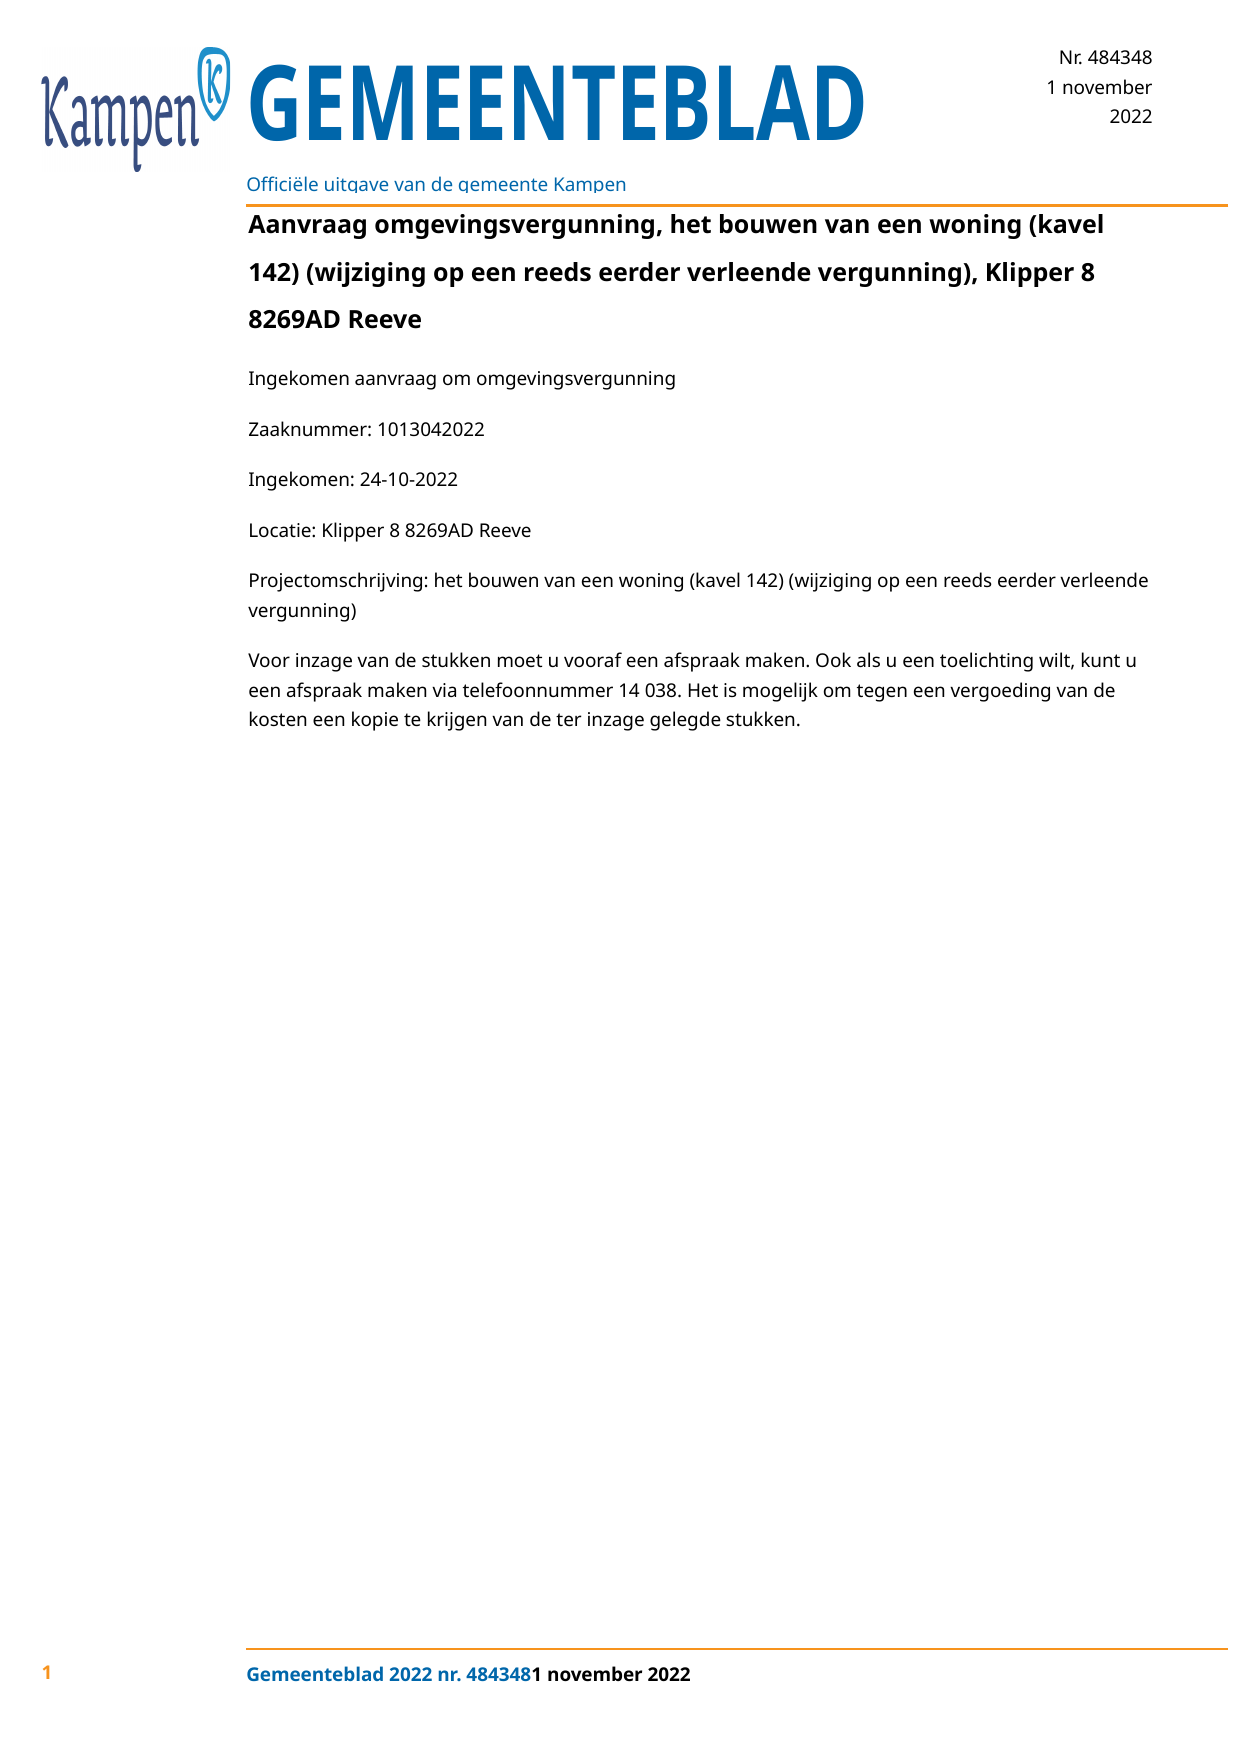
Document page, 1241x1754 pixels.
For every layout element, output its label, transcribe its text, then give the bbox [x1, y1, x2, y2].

text Voor inzage van de stukken moet u vooraf een afspraak maken. Ook als u een toelichting wilt, kunt u een afspraak maken via telefoonnummer 14 038. Het is mogelijk om tegen een vergoeding van de kosten een kopie te krijgen van de ter inzage gelegde stukken. [248, 647, 1152, 732]
text Locatie: Klipper 8 8269AD Reeve [248, 517, 1152, 542]
text Ingekomen aanvraag om omgevingsvergunning [248, 366, 1152, 391]
picture [41, 47, 231, 172]
text Zaaknummer: 1013042022 [248, 416, 1152, 442]
text Projectomschrijving: het bouwen van een woning (kavel 142) (wijziging op een reeds eerder verleende vergunning) [248, 567, 1152, 622]
text Ingekomen: 24-10-2022 [248, 466, 1152, 492]
text Aanvraag omgevingsvergunning, het bouwen van een woning (kavel 142) (wijziging op een reeds eerder verleende vergunning), Klipper 8 8269AD Reeve [248, 207, 1152, 336]
